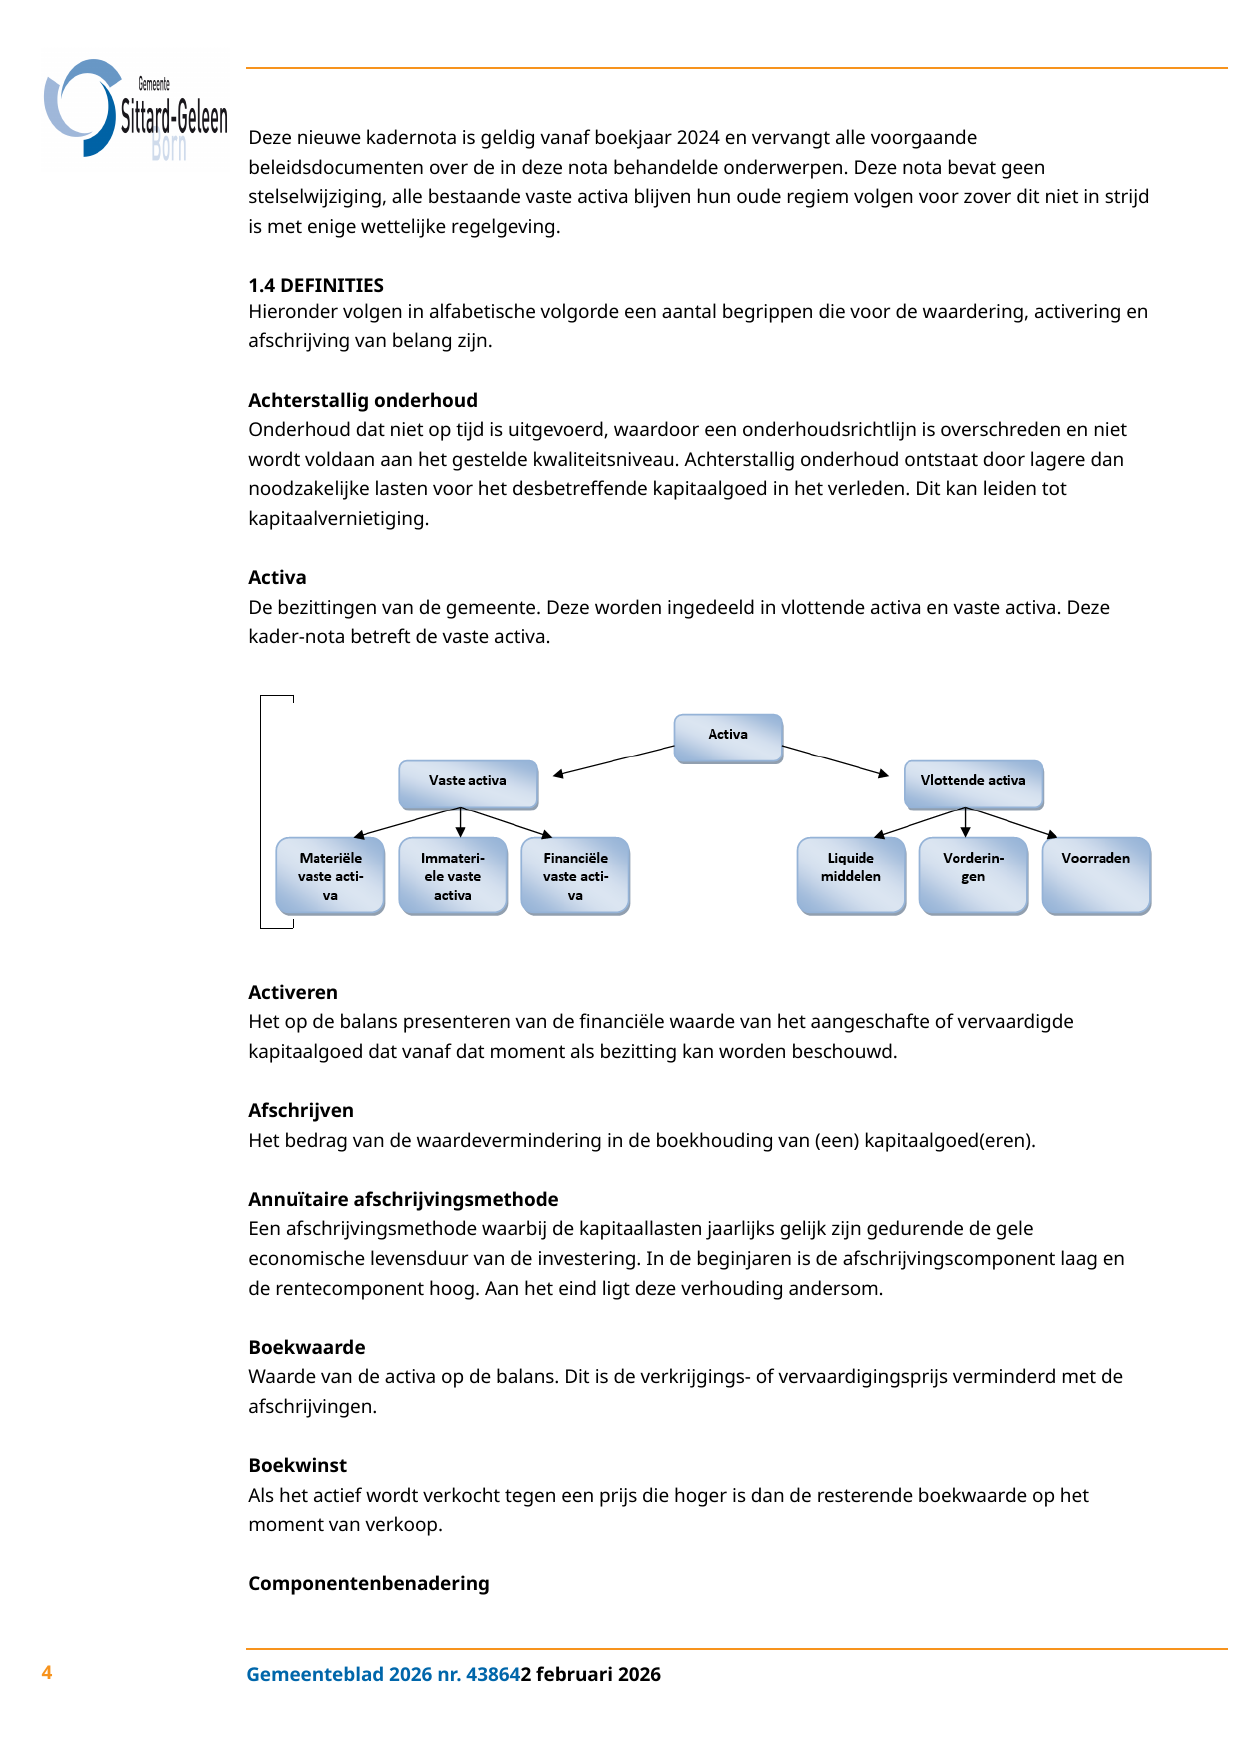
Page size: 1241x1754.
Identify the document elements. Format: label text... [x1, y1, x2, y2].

text Als het actief wordt verkocht tegen een prijs die hoger is dan de resterende boekwaarde op het moment van verkoop. [248, 1482, 1152, 1537]
text 1.4 DEFINITIES [248, 272, 1152, 298]
text Activa [248, 564, 1152, 590]
text Het bedrag van de waardevermindering in de boekhouding van (een) kapitaalgoed(eren). [248, 1127, 1152, 1152]
text Achterstallig onderhoud [248, 387, 1152, 412]
text Waarde van de activa op de balans. Dit is de verkrijgings- of vervaardigingsprijs verminderd met de afschrijvingen. [248, 1363, 1152, 1419]
picture [41, 47, 231, 172]
text Boekwaarde [248, 1334, 1152, 1359]
text Boekwinst [248, 1452, 1152, 1478]
text Deze nieuwe kadernota is geldig vanaf boekjaar 2024 en vervangt alle voorgaande beleidsdocumenten over de in deze nota behandelde onderwerpen. Deze nota bevat geen stelselwijziging, alle bestaande vaste activa blijven hun oude regiem volgen voor zover dit niet in strijd is met enige wettelijke regelgeving. [248, 124, 1152, 239]
text Het op de balans presenteren van de financiële waarde van het aangeschafte of vervaardigde kapitaalgoed dat vanaf dat moment als bezitting kan worden beschouwd. [248, 1008, 1152, 1064]
text Componentenbenadering [248, 1571, 1152, 1596]
text Activeren [248, 979, 1152, 1004]
text Hieronder volgen in alfabetische volgorde een aantal begrippen die voor de waardering, activering en afschrijving van belang zijn. [248, 298, 1152, 353]
text Afschrijven [248, 1097, 1152, 1123]
picture [268, 703, 1155, 919]
text De bezittingen van de gemeente. Deze worden ingedeeld in vlottende activa en vaste activa. Deze kader-nota betreft de vaste activa. [248, 594, 1152, 649]
text Onderhoud dat niet op tijd is uitgevoerd, waardoor een onderhoudsrichtlijn is overschreden en niet wordt voldaan aan het gestelde kwaliteitsniveau. Achterstallig onderhoud ontstaat door lagere dan noodzakelijke lasten voor het desbetreffende kapitaalgoed in het verleden. Dit kan leiden tot kapitaalvernietiging. [248, 416, 1152, 531]
text Annuïtaire afschrijvingsmethode [248, 1186, 1152, 1212]
text Een afschrijvingsmethode waarbij de kapitaallasten jaarlijks gelijk zijn gedurende de gele economische levensduur van de investering. In de beginjaren is de afschrijvingscomponent laag en de rentecomponent hoog. Aan het eind ligt deze verhouding andersom. [248, 1216, 1152, 1300]
